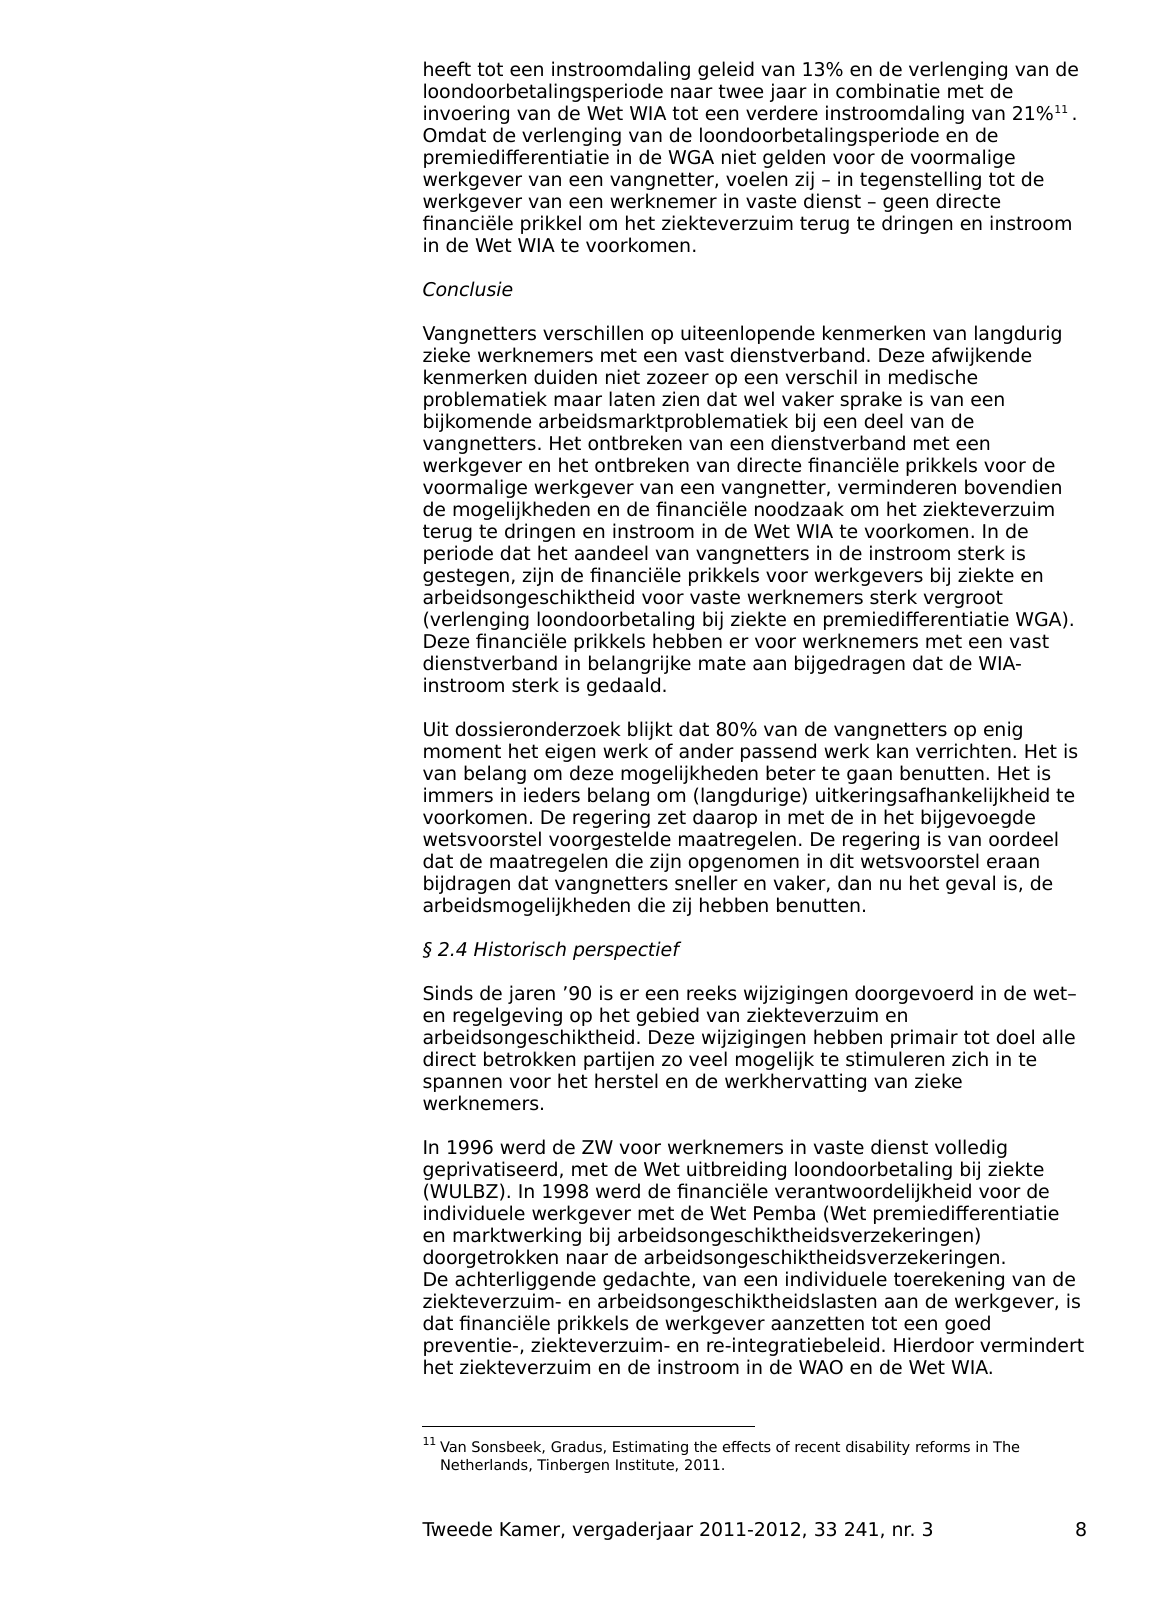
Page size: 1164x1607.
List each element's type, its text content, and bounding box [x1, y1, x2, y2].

text Uit dossieronderzoek blijkt dat 80% van de vangnetters op enig moment het eigen werk of ander passend werk kan verrichten. Het is van belang om deze mogelijkheden beter te gaan benutten. Het is immers in ieders belang om (langdurige) uitkeringsafhankelijkheid te voorkomen. De regering zet daarop in met de in het bijgevoegde wetsvoorstel voorgestelde maatregelen. De regering is van oordeel dat de maatregelen die zijn opgenomen in dit wetsvoorstel eraan bijdragen dat vangnetters sneller en vaker, dan nu het geval is, de arbeidsmogelijkheden die zij hebben benutten. [422, 719, 1087, 917]
text Omdat de verlenging van de loondoorbetalingsperiode en de premiedifferentiatie in de WGA niet gelden voor de voormalige werkgever van een vangnetter, voelen zij – in tegenstelling tot de werkgever van een werknemer in vaste dienst – geen directe financiële prikkel om het ziekteverzuim terug te dringen en instroom in de Wet WIA te voorkomen. [422, 125, 1087, 257]
text Van Sonsbeek, Gradus, Estimating the effects of recent disability reforms in The Netherlands, Tinbergen Institute, 2011. [422, 1435, 1087, 1474]
subtitle § 2.4 Historisch perspectief [422, 939, 1087, 961]
text In 1996 werd de ZW voor werknemers in vaste dienst volledig geprivatiseerd, met de Wet uitbreiding loondoorbetaling bij ziekte (WULBZ). In 1998 werd de financiële verantwoordelijkheid voor de individuele werkgever met de Wet Pemba (Wet premiedifferentiatie en marktwerking bij arbeidsongeschiktheidsverzekeringen) doorgetrokken naar de arbeidsongeschiktheidsverzekeringen. [422, 1137, 1087, 1269]
text De achterliggende gedachte, van een individuele toerekening van de ziekteverzuim- en arbeidsongeschiktheidslasten aan de werkgever, is dat financiële prikkels de werkgever aanzetten tot een goed preventie-, ziekteverzuim- en re-integratiebeleid. Hierdoor vermindert het ziekteverzuim en de instroom in de WAO en de Wet WIA. [422, 1269, 1087, 1379]
text Vangnetters verschillen op uiteenlopende kenmerken van langdurig zieke werknemers met een vast dienstverband. Deze afwijkende kenmerken duiden niet zozeer op een verschil in medische problematiek maar laten zien dat wel vaker sprake is van een bijkomende arbeidsmarktproblematiek bij een deel van de vangnetters. Het ontbreken van een dienstverband met een werkgever en het ontbreken van directe financiële prikkels voor de voormalige werkgever van een vangnetter, verminderen bovendien de mogelijkheden en de financiële noodzaak om het ziekteverzuim terug te dringen en instroom in de Wet WIA te voorkomen. In de periode dat het aandeel van vangnetters in de instroom sterk is gestegen, zijn de financiële prikkels voor werkgevers bij ziekte en arbeidsongeschiktheid voor vaste werknemers sterk vergroot (verlenging loondoorbetaling bij ziekte en premiedifferentiatie WGA). Deze financiële prikkels hebben er voor werknemers met een vast dienstverband in belangrijke mate aan bijgedragen dat de WIA-instroom sterk is gedaald. [422, 323, 1087, 697]
text heeft tot een instroomdaling geleid van 13% en de verlenging van de loondoorbetalingsperiode naar twee jaar in combinatie met de invoering van de Wet WIA tot een verdere instroomdaling van 21%. [422, 59, 1087, 125]
text Sinds de jaren ’90 is er een reeks wijzigingen doorgevoerd in de wet– en regelgeving op het gebied van ziekteverzuim en arbeidsongeschiktheid. Deze wijzigingen hebben primair tot doel alle direct betrokken partijen zo veel mogelijk te stimuleren zich in te spannen voor het herstel en de werkhervatting van zieke werknemers. [422, 983, 1087, 1115]
subtitle Conclusie [422, 279, 1087, 301]
